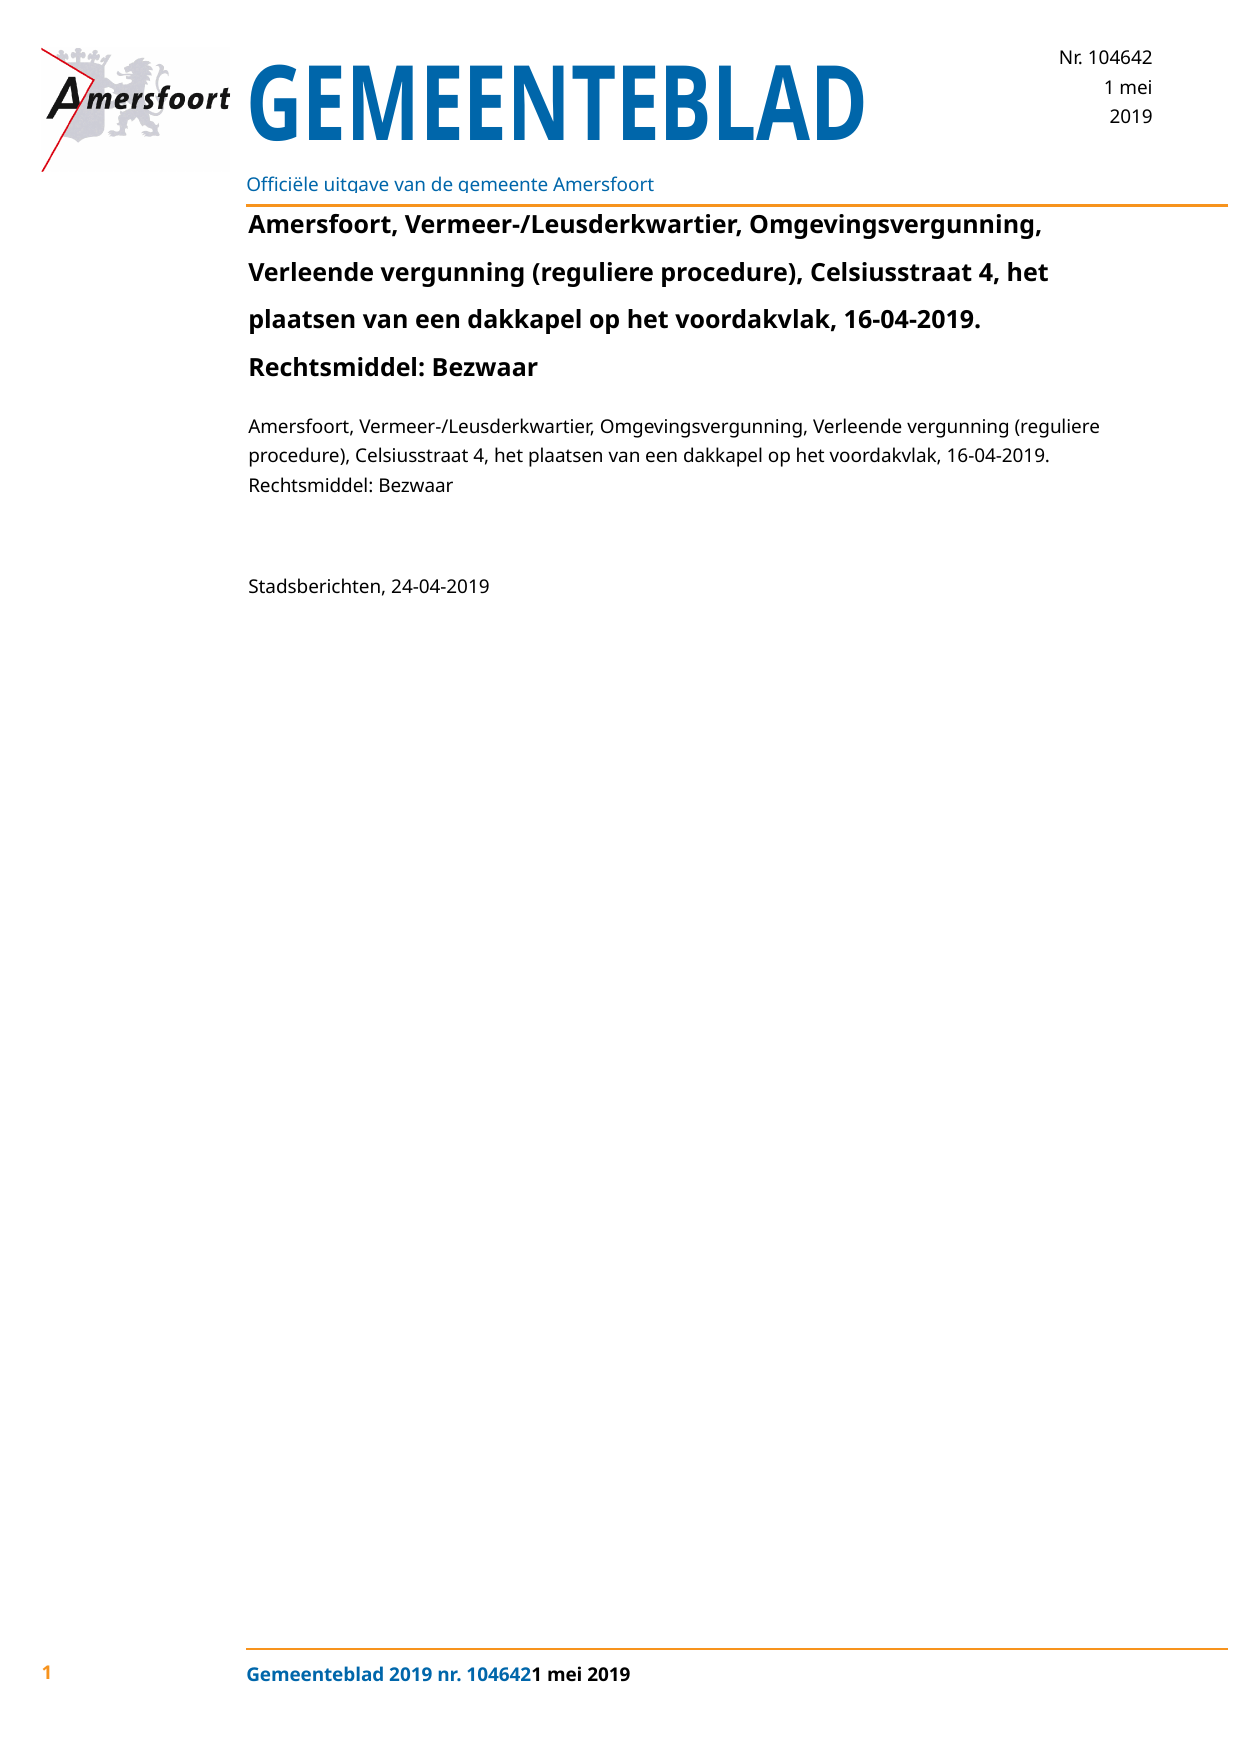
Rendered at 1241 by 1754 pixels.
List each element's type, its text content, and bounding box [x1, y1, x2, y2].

text Amersfoort, Vermeer-/Leusderkwartier, Omgevingsvergunning, Verleende vergunning (reguliere procedure), Celsiusstraat 4, het plaatsen van een dakkapel op het voordakvlak, 16-04-2019. Rechtsmiddel: Bezwaar [248, 413, 1152, 498]
picture [41, 47, 231, 172]
text Amersfoort, Vermeer-/Leusderkwartier, Omgevingsvergunning, Verleende vergunning (reguliere procedure), Celsiusstraat 4, het plaatsen van een dakkapel op het voordakvlak, 16-04-2019. Rechtsmiddel: Bezwaar [248, 207, 1152, 384]
text Stadsberichten, 24-04-2019 [248, 573, 1152, 599]
